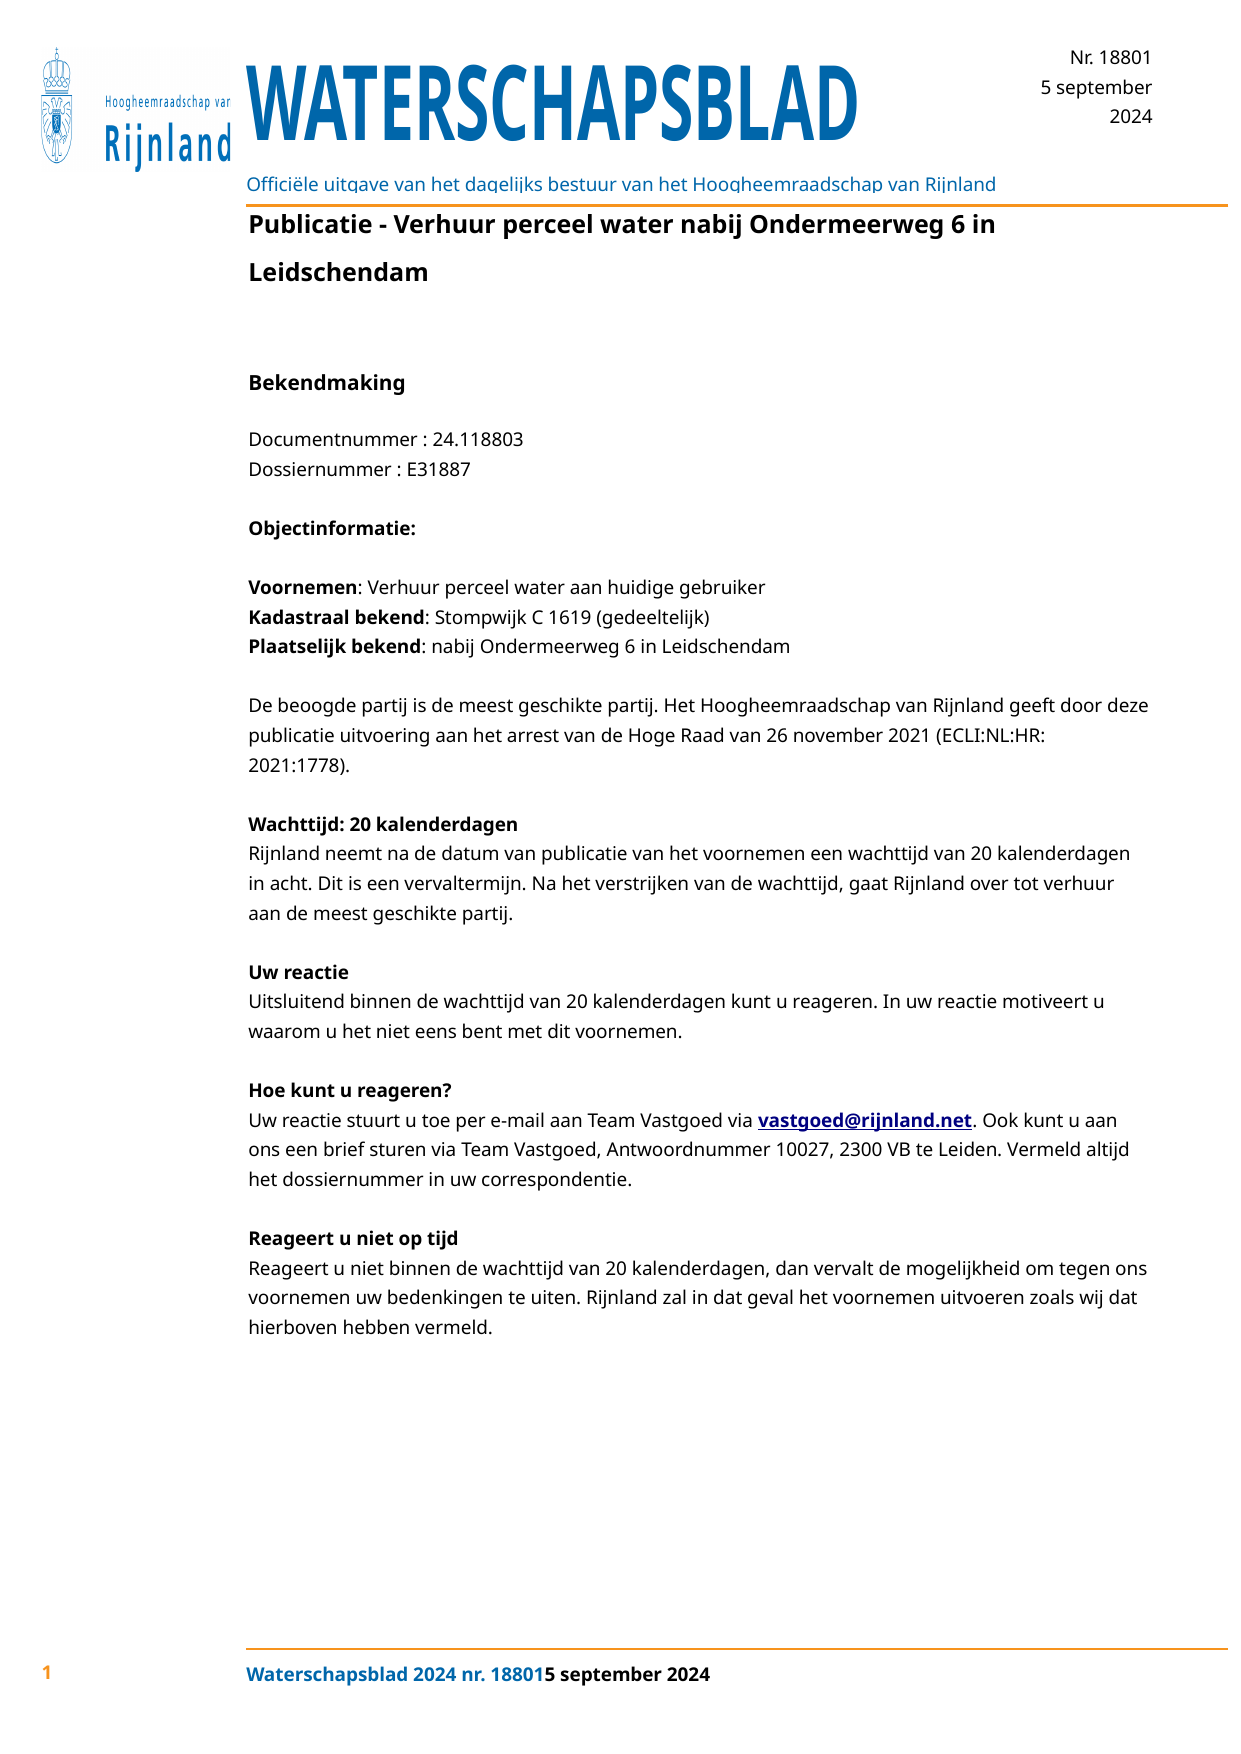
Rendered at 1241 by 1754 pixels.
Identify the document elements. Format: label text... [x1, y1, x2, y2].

text De beoogde partij is de meest geschikte partij. Het Hoogheemraadschap van Rijnland geeft door deze publicatie uitvoering aan het arrest van de Hoge Raad van 26 november 2021 (ECLI:NL:HR: 2021:1778). [248, 693, 1152, 777]
text Dossiernummer : E31887 [248, 456, 1152, 482]
text Publicatie - Verhuur perceel water nabij Ondermeerweg 6 in Leidschendam [248, 207, 1152, 288]
text Wachttijd: 20 kalenderdagen [248, 811, 1152, 837]
text Reageert u niet op tijd [248, 1225, 1152, 1251]
text Kadastraal bekend: Stompwijk C 1619 (gedeeltelijk) [248, 604, 1152, 629]
text Documentnummer : 24.118803 [248, 426, 1152, 452]
text Bekendmaking [248, 368, 1152, 397]
text Hoe kunt u reageren? [248, 1077, 1152, 1103]
text Uw reactie stuurt u toe per e-mail aan Team Vastgoed via vastgoed@rijnland.net. Ook kunt u aan ons een brief sturen via Team Vastgoed, Antwoordnummer 10027, 2300 VB te Leiden. Vermeld altijd het dossiernummer in uw correspondentie. [248, 1107, 1152, 1192]
text Rijnland neemt na de datum van publicatie van het voornemen een wachttijd van 20 kalenderdagen in acht. Dit is een vervaltermijn. Na het verstrijken van de wachttijd, gaat Rijnland over tot verhuur aan de meest geschikte partij. [248, 841, 1152, 925]
picture [41, 47, 231, 172]
text Objectinformatie: [248, 515, 1152, 541]
text Voornemen: Verhuur perceel water aan huidige gebruiker [248, 574, 1152, 600]
text Uitsluitend binnen de wachttijd van 20 kalenderdagen kunt u reageren. In uw reactie motiveert u waarom u het niet eens bent met dit voornemen. [248, 988, 1152, 1044]
text Plaatselijk bekend: nabij Ondermeerweg 6 in Leidschendam [248, 633, 1152, 659]
text Reageert u niet binnen de wachttijd van 20 kalenderdagen, dan vervalt de mogelijkheid om tegen ons voornemen uw bedenkingen te uiten. Rijnland zal in dat geval het voornemen uitvoeren zoals wij dat hierboven hebben vermeld. [248, 1255, 1152, 1339]
text Uw reactie [248, 959, 1152, 984]
